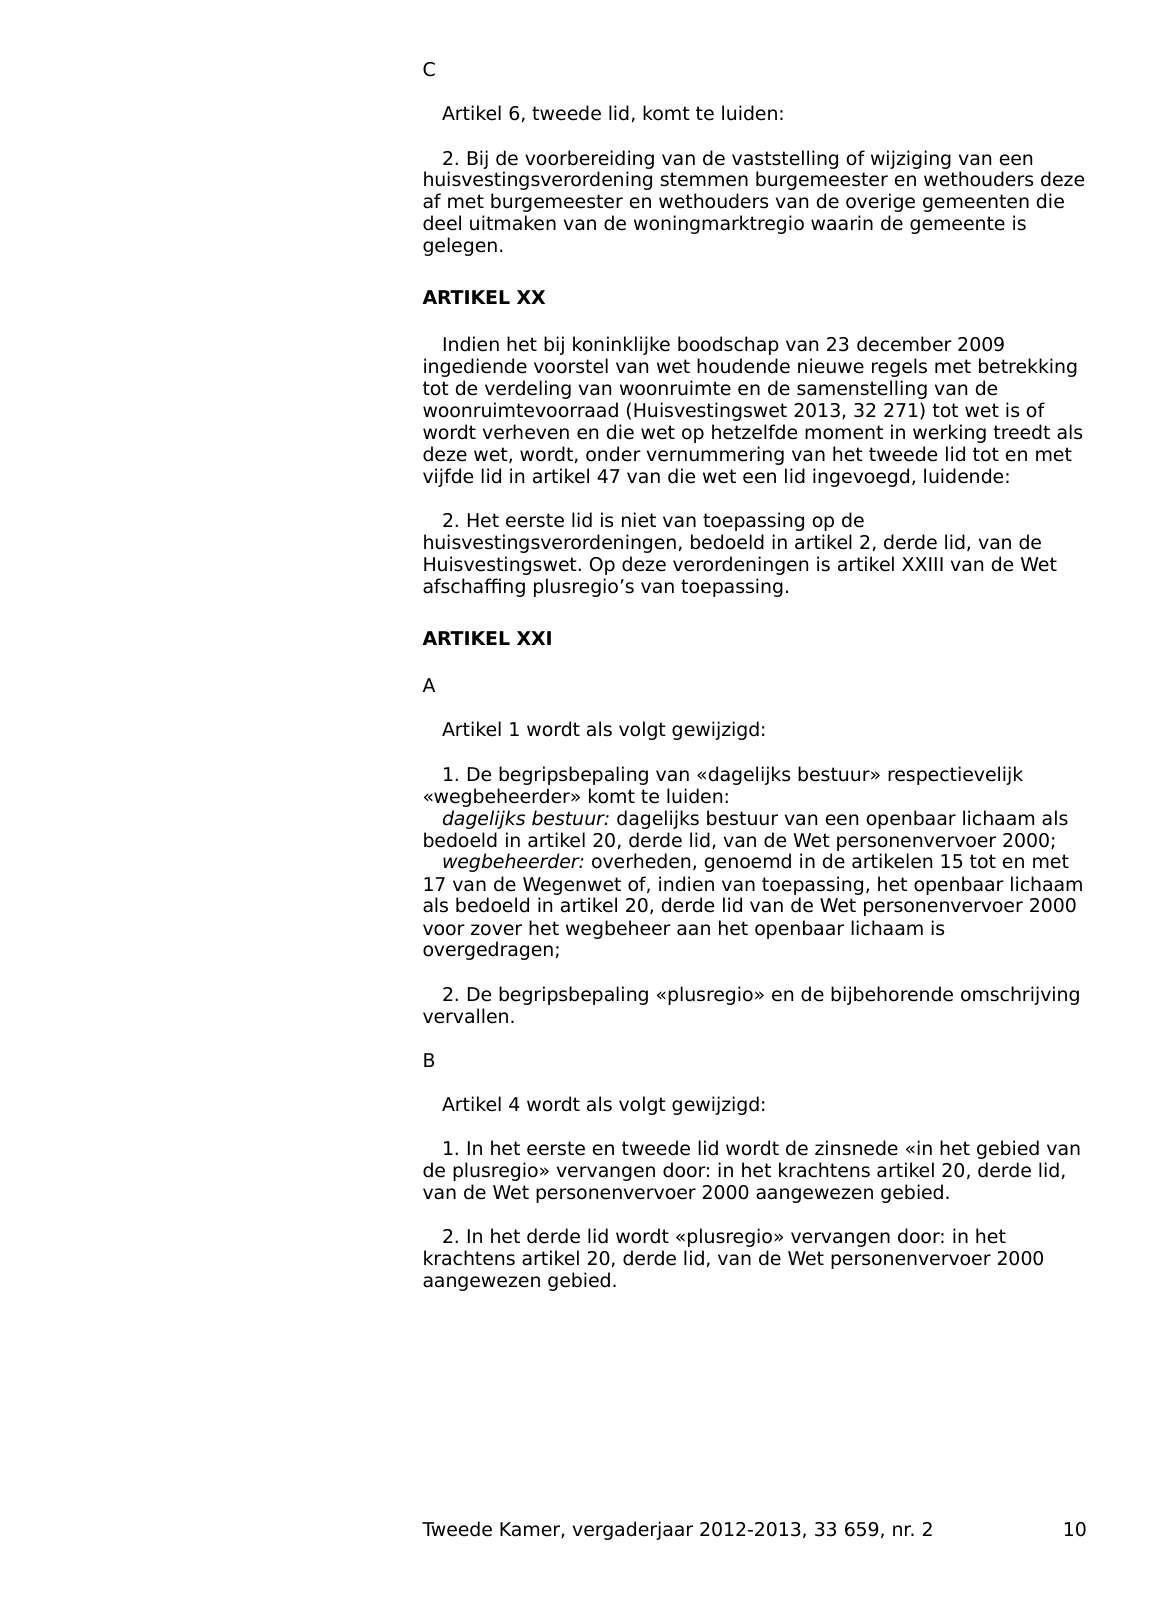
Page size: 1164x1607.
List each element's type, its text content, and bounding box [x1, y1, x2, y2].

subtitle ARTIKEL XX [422, 287, 1087, 309]
text Artikel 6, tweede lid, komt te luiden: [422, 103, 1087, 125]
text C [422, 59, 1087, 81]
text 2. Het eerste lid is niet van toepassing op de huisvestingsverordeningen, bedoeld in artikel 2, derde lid, van de Huisvestingswet. Op deze verordeningen is artikel XXIII van de Wet afschaffing plusregio’s van toepassing. [422, 510, 1087, 598]
text 1. De begripsbepaling van «dagelijks bestuur» respectievelijk «wegbeheerder» komt te luiden: [422, 763, 1087, 807]
text Indien het bij koninklijke boodschap van 23 december 2009 ingediende voorstel van wet houdende nieuwe regels met betrekking tot de verdeling van woonruimte en de samenstelling van de woonruimtevoorraad (Huisvestingswet 2013, 32 271) tot wet is of wordt verheven en die wet op hetzelfde moment in werking treedt als deze wet, wordt, onder vernummering van het tweede lid tot en met vijfde lid in artikel 47 van die wet een lid ingevoegd, luidende: [422, 334, 1087, 488]
text Artikel 4 wordt als volgt gewijzigd: [422, 1094, 1087, 1116]
text B [422, 1050, 1087, 1072]
text dagelijks bestuur: dagelijks bestuur van een openbaar lichaam als bedoeld in artikel 20, derde lid, van de Wet personenvervoer 2000; [422, 807, 1087, 851]
text 2. Bij de voorbereiding van de vaststelling of wijziging van een huisvestingsverordening stemmen burgemeester en wethouders deze af met burgemeester en wethouders van de overige gemeenten die deel uitmaken van de woningmarktregio waarin de gemeente is gelegen. [422, 147, 1087, 257]
text 2. In het derde lid wordt «plusregio» vervangen door: in het krachtens artikel 20, derde lid, van de Wet personenvervoer 2000 aangewezen gebied. [422, 1226, 1087, 1292]
text 1. In het eerste en tweede lid wordt de zinsnede «in het gebied van de plusregio» vervangen door: in het krachtens artikel 20, derde lid, van de Wet personenvervoer 2000 aangewezen gebied. [422, 1138, 1087, 1204]
text Artikel 1 wordt als volgt gewijzigd: [422, 719, 1087, 741]
subtitle ARTIKEL XXI [422, 628, 1087, 650]
text wegbeheerder: overheden, genoemd in de artikelen 15 tot en met 17 van de Wegenwet of, indien van toepassing, het openbaar lichaam als bedoeld in artikel 20, derde lid van de Wet personenvervoer 2000 voor zover het wegbeheer aan het openbaar lichaam is overgedragen; [422, 851, 1087, 961]
text A [422, 675, 1087, 697]
text 2. De begripsbepaling «plusregio» en de bijbehorende omschrijving vervallen. [422, 983, 1087, 1027]
